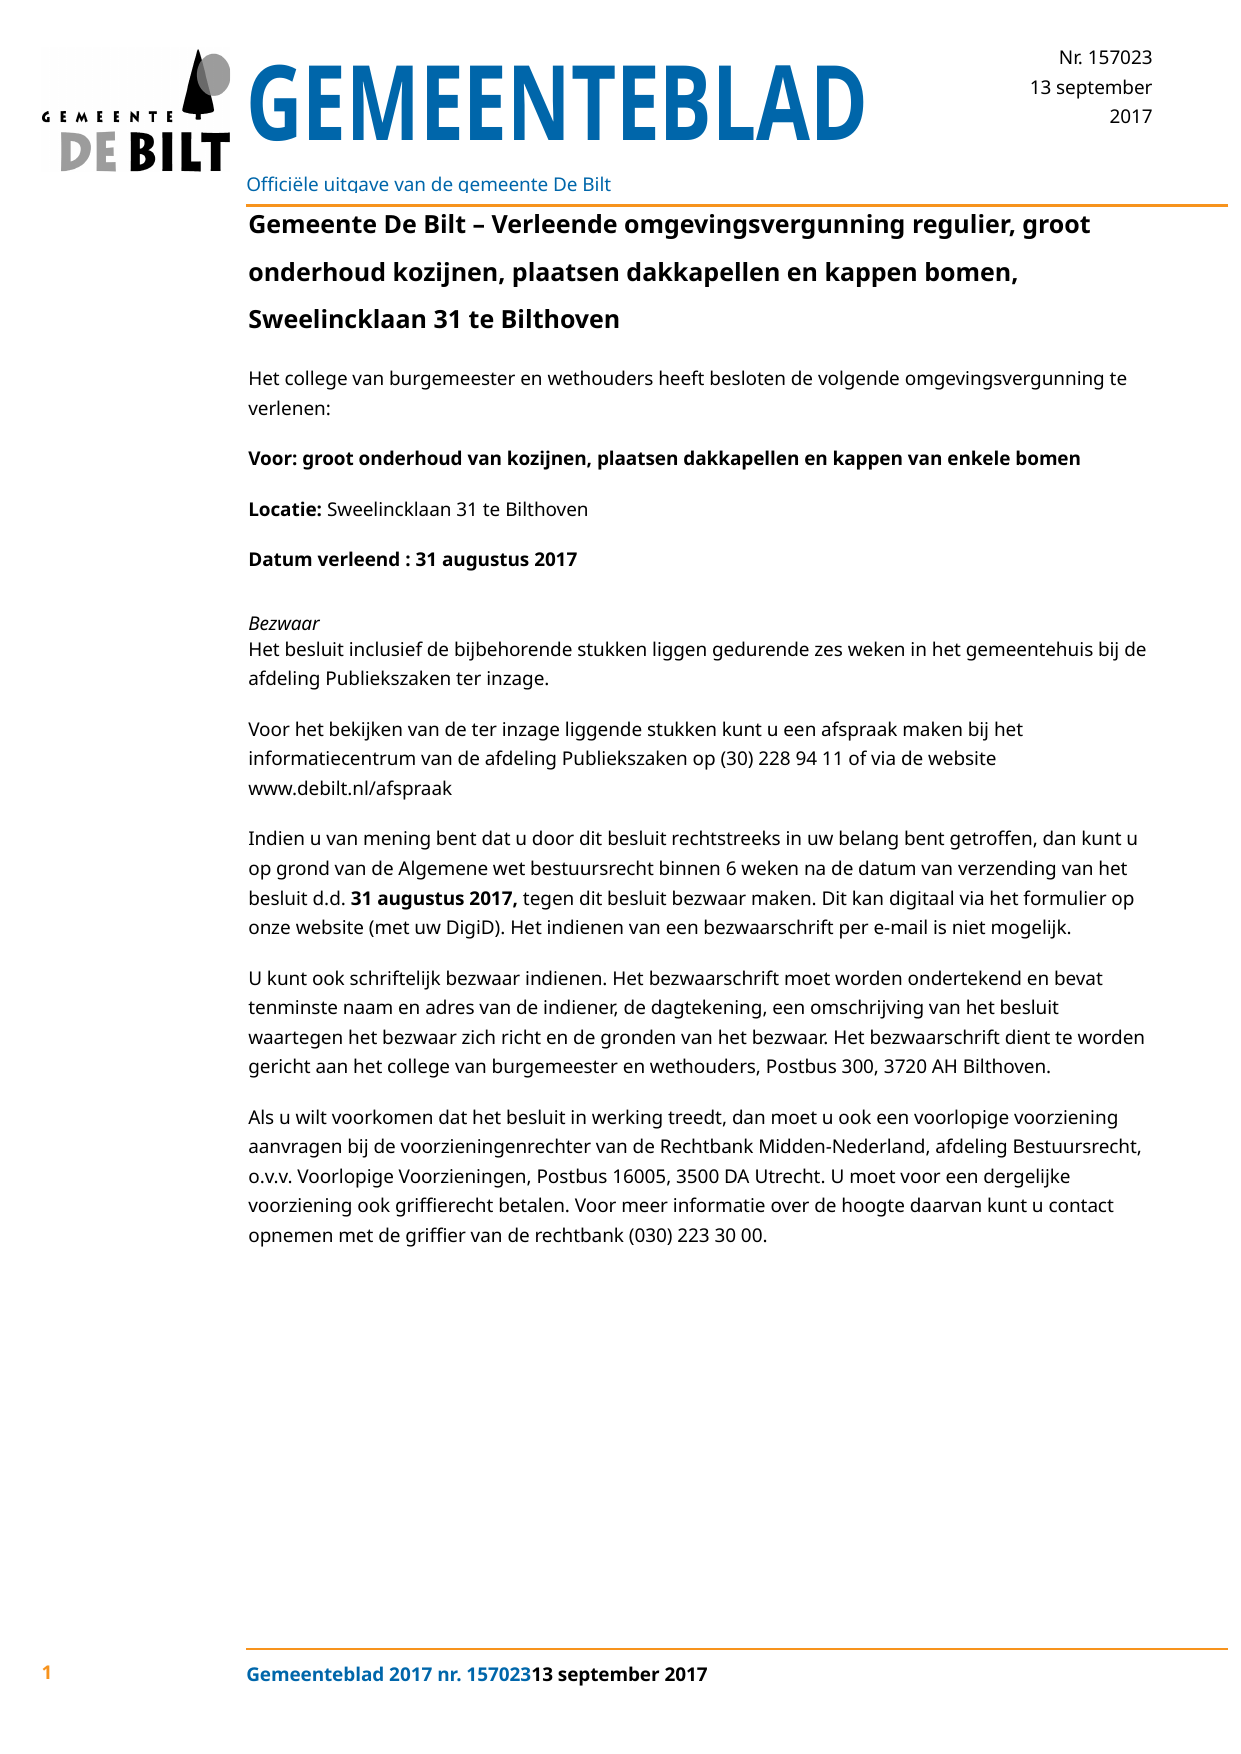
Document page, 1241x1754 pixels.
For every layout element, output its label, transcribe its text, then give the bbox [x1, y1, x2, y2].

text Voor: groot onderhoud van kozijnen, plaatsen dakkapellen en kappen van enkele bomen [248, 446, 1152, 471]
text Het college van burgemeester en wethouders heeft besloten de volgende omgevingsvergunning te verlenen: [248, 366, 1152, 421]
text U kunt ook schriftelijk bezwaar indienen. Het bezwaarschrift moet worden ondertekend en bevat tenminste naam en adres van de indiener, de dagtekening, een omschrijving van het besluit waartegen het bezwaar zich richt en de gronden van het bezwaar. Het bezwaarschrift dient te worden gericht aan het college van burgemeester en wethouders, Postbus 300, 3720 AH Bilthoven. [248, 965, 1152, 1079]
text Als u wilt voorkomen dat het besluit in werking treedt, dan moet u ook een voorlopige voorziening aanvragen bij de voorzieningenrechter van de Rechtbank Midden-Nederland, afdeling Bestuursrecht, o.v.v. Voorlopige Voorzieningen, Postbus 16005, 3500 DA Utrecht. U moet voor een dergelijke voorziening ook griffierecht betalen. Voor meer informatie over de hoogte daarvan kunt u contact opnemen met de griffier van de rechtbank (030) 223 30 00. [248, 1104, 1152, 1248]
text Bezwaar [248, 610, 1152, 636]
text Indien u van mening bent dat u door dit besluit rechtstreeks in uw belang bent getroffen, dan kunt u op grond van de Algemene wet bestuursrecht binnen 6 weken na de datum van verzending van het besluit d.d. 31 augustus 2017, tegen dit besluit bezwaar maken. Dit kan digitaal via het formulier op onze website (met uw DigiD). Het indienen van een bezwaarschrift per e-mail is niet mogelijk. [248, 826, 1152, 940]
picture [41, 47, 231, 172]
text Voor het bekijken van de ter inzage liggende stukken kunt u een afspraak maken bij het informatiecentrum van de afdeling Publiekszaken op (30) 228 94 11 of via de website www.debilt.nl/afspraak [248, 716, 1152, 801]
text Het besluit inclusief de bijbehorende stukken liggen gedurende zes weken in het gemeentehuis bij de afdeling Publiekszaken ter inzage. [248, 636, 1152, 691]
text Datum verleend : 31 augustus 2017 [248, 546, 1152, 572]
text Locatie: Sweelincklaan 31 te Bilthoven [248, 496, 1152, 522]
text Gemeente De Bilt – Verleende omgevingsvergunning regulier, groot onderhoud kozijnen, plaatsen dakkapellen en kappen bomen, Sweelincklaan 31 te Bilthoven [248, 207, 1152, 336]
